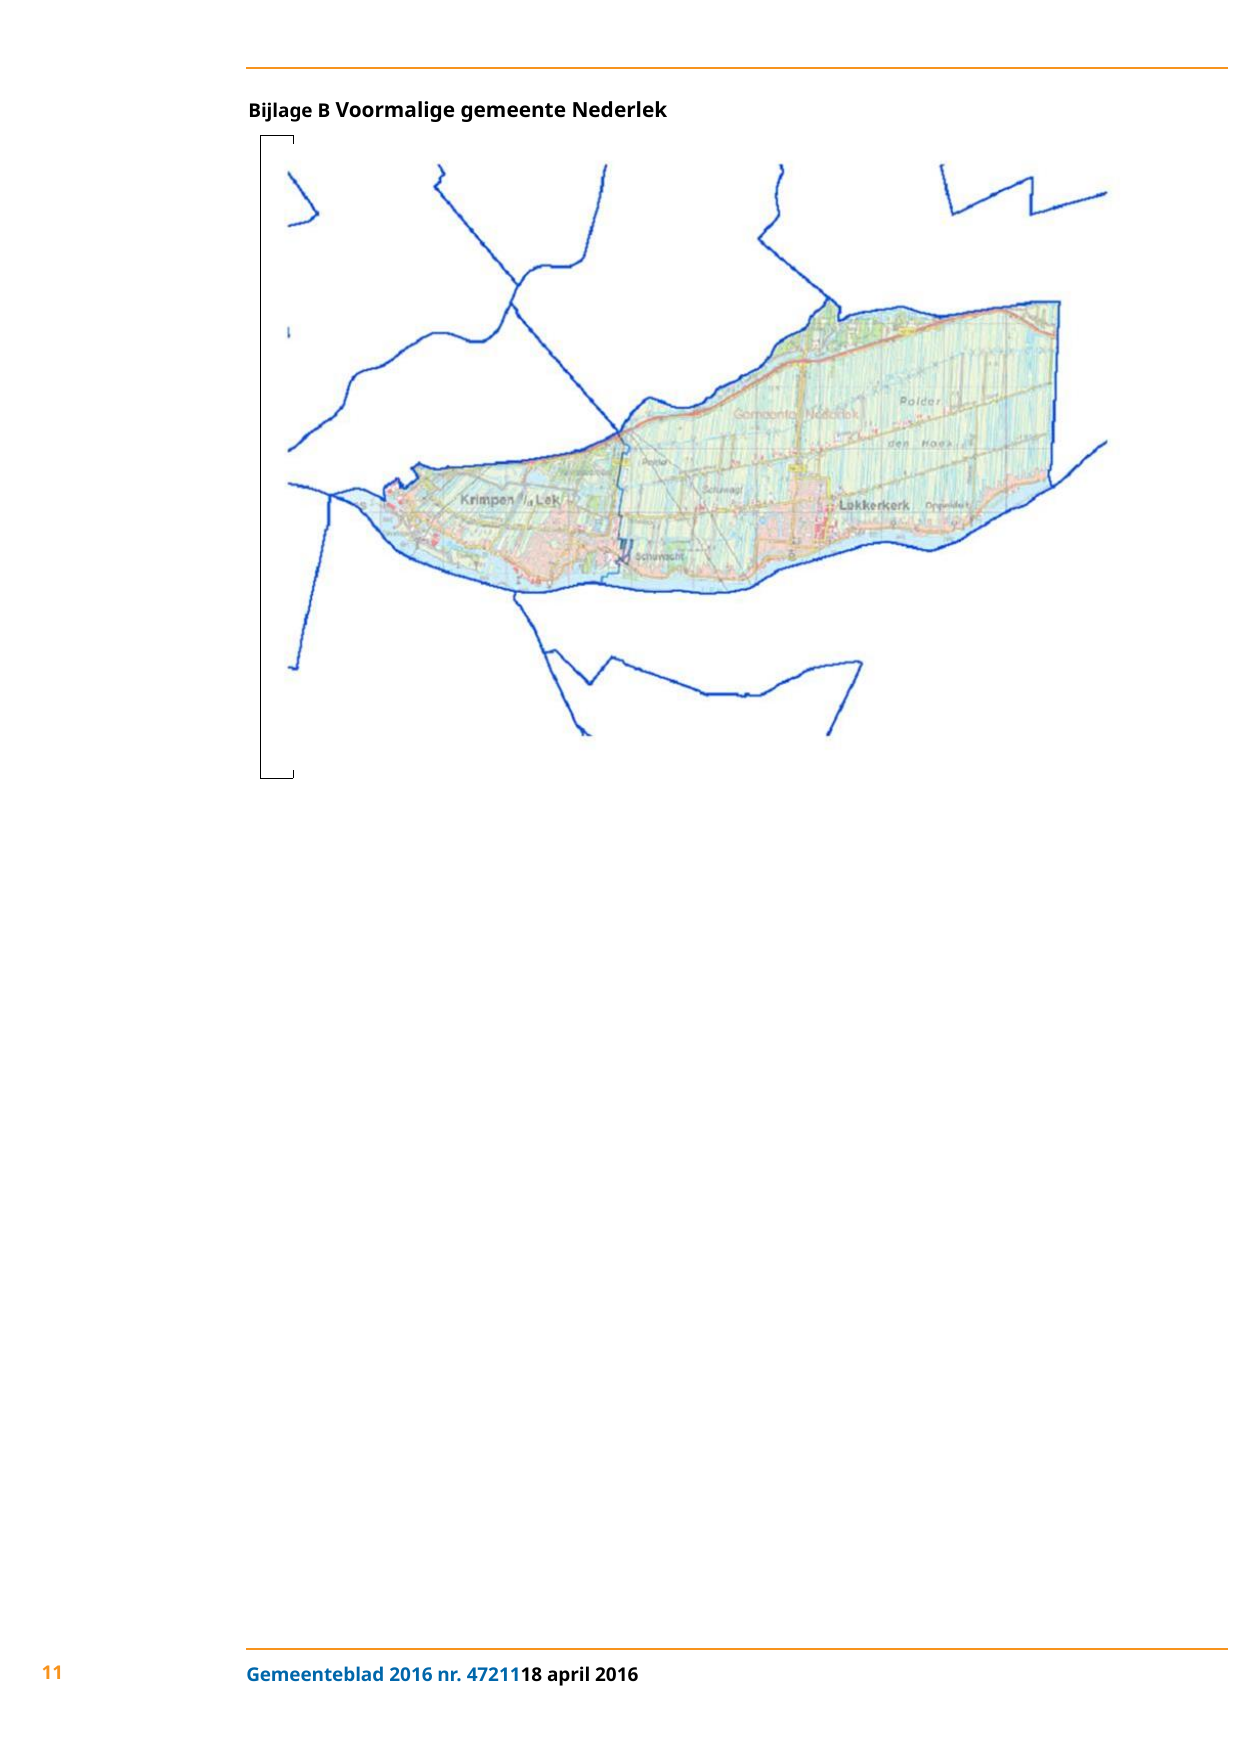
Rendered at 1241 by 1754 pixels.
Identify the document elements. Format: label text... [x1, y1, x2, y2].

picture [41, 47, 231, 172]
text Bijlage B Voormalige gemeente Nederlek [248, 95, 1152, 123]
picture [268, 144, 1173, 770]
